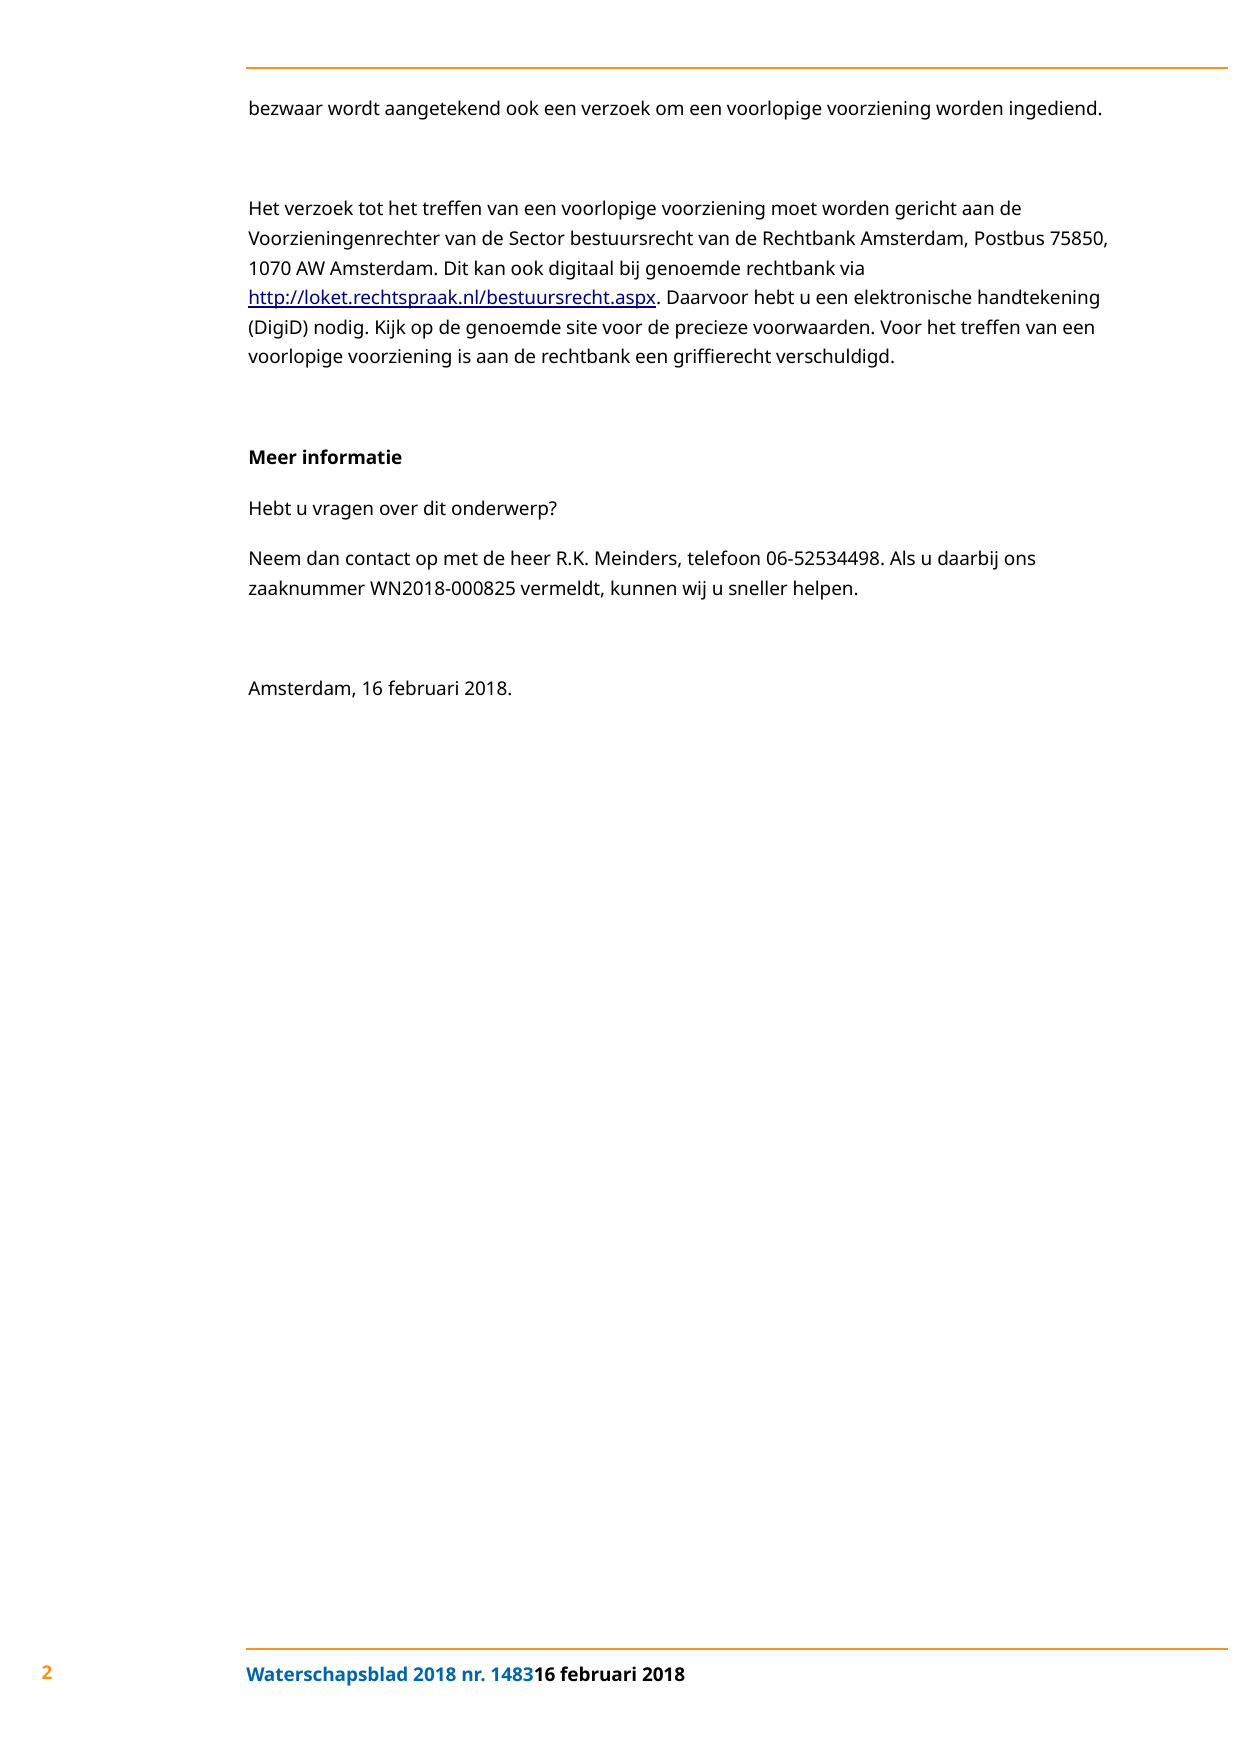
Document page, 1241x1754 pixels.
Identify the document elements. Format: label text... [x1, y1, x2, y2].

text Amsterdam, 16 februari 2018. [248, 676, 1152, 701]
text Het verzoek tot het treffen van een voorlopige voorziening moet worden gericht aan de Voorzieningenrechter van de Sector bestuursrecht van de Rechtbank Amsterdam, Postbus 75850, 1070 AW Amsterdam. Dit kan ook digitaal bij genoemde rechtbank via http://loket.rechtspraak.nl/bestuursrecht.aspx. Daarvoor hebt u een elektronische handtekening (DigiD) nodig. Kijk op de genoemde site voor de precieze voorwaarden. Voor het treffen van een voorlopige voorziening is aan de rechtbank een griffierecht verschuldigd. [248, 196, 1152, 369]
text Meer informatie [248, 444, 1152, 470]
text Hebt u vragen over dit onderwerp? [248, 495, 1152, 521]
text Neem dan contact op met de heer R.K. Meinders, telefoon 06-52534498. Als u daarbij ons zaaknummer WN2018-000825 vermeldt, kunnen wij u sneller helpen. [248, 545, 1152, 601]
picture [41, 47, 231, 172]
text bezwaar wordt aangetekend ook een verzoek om een voorlopige voorziening worden ingediend. [248, 95, 1152, 121]
